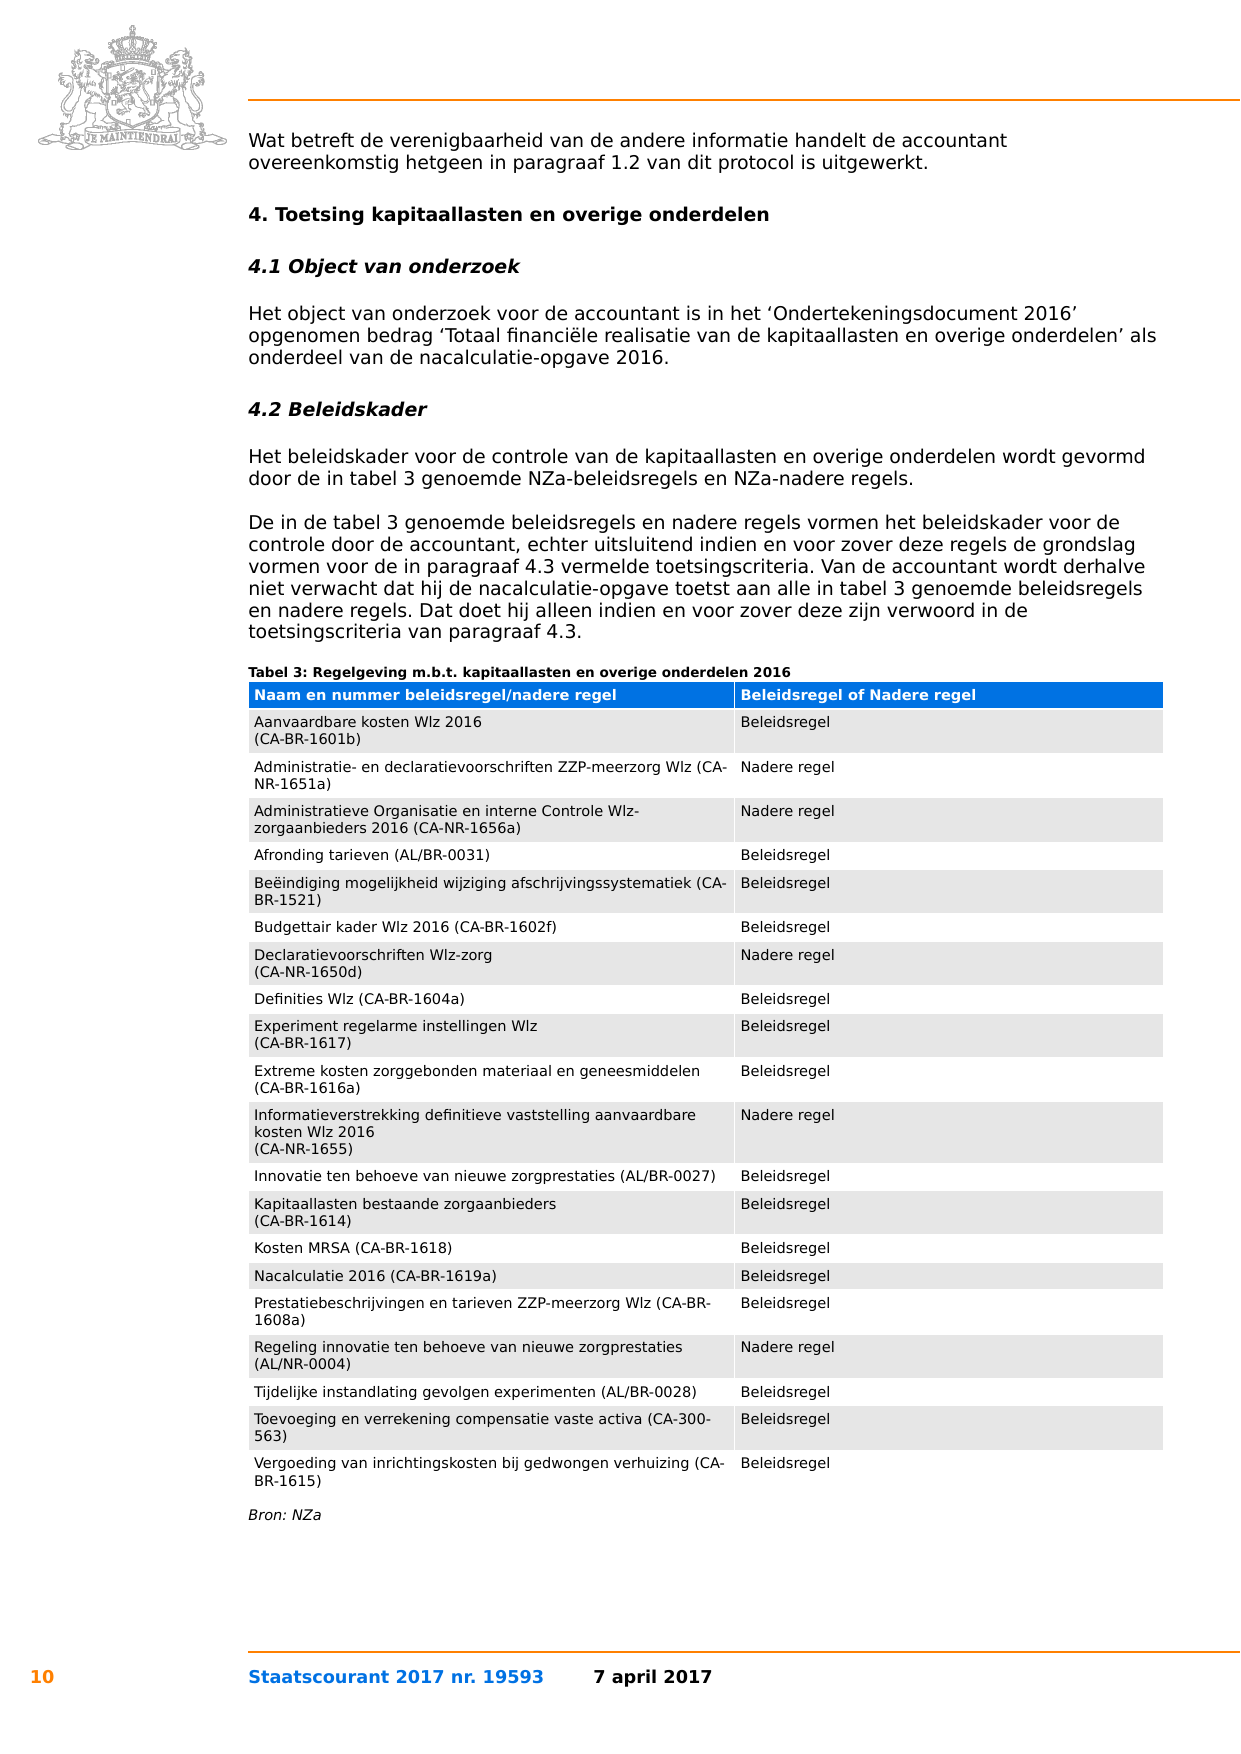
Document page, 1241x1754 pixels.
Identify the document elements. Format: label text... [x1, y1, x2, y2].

table_cell Nadere regel [735, 754, 1163, 797]
subtitle 4.1 Object van onderzoek [248, 256, 1163, 278]
table_cell Prestatiebeschrijvingen en tarieven ZZP-meerzorg Wlz (CA-BR-1608a) [249, 1290, 734, 1333]
table_cell Administratieve Organisatie en interne Controle Wlz-zorgaanbieders 2016 (CA-NR-1656a) [249, 798, 734, 842]
table_cell Beëindiging mogelijkheid wijziging afschrijvingssystematiek (CA-BR-1521) [249, 870, 734, 913]
table_cell Beleidsregel [735, 1290, 1163, 1333]
table_cell Extreme kosten zorggebonden materiaal en geneesmiddelen (CA-BR-1616a) [249, 1058, 734, 1101]
table_cell Aanvaardbare kosten Wlz 2016 (CA-BR-1601b) [249, 710, 734, 753]
table_cell Beleidsregel [735, 1235, 1163, 1262]
table_cell Bron: NZa [248, 1495, 1163, 1524]
table_cell Vergoeding van inrichtingskosten bij gedwongen verhuizing (CA-BR-1615) [249, 1451, 734, 1494]
table_cell Declaratievoorschriften Wlz-zorg (CA-NR-1650d) [249, 942, 734, 985]
table_cell Nadere regel [735, 942, 1163, 985]
table_cell Beleidsregel [735, 1191, 1163, 1234]
table_cell Beleidsregel of Nadere regel [735, 682, 1163, 708]
table_cell Nadere regel [735, 1335, 1163, 1378]
table_cell Beleidsregel [735, 1164, 1163, 1190]
table_cell Definities Wlz (CA-BR-1604a) [249, 986, 734, 1012]
table_cell Beleidsregel [735, 986, 1163, 1012]
table_cell Beleidsregel [735, 914, 1163, 941]
text De in de tabel 3 genoemde beleidsregels en nadere regels vormen het beleidskader voor de controle door de accountant, echter uitsluitend indien en voor zover deze regels de grondslag vormen voor de in paragraaf 4.3 vermelde toetsingscriteria. Van de accountant wordt derhalve niet verwacht dat hij de nacalculatie-opgave toetst aan alle in tabel 3 genoemde beleidsregels en nadere regels. Dat doet hij alleen indien en voor zover deze zijn verwoord in de toetsingscriteria van paragraaf 4.3. [248, 512, 1163, 643]
table_cell Beleidsregel [735, 1263, 1163, 1289]
table_cell Kapitaallasten bestaande zorgaanbieders (CA-BR-1614) [249, 1191, 734, 1234]
table_header Tabel 3: Regelgeving m.b.t. kapitaallasten en overige onderdelen 2016 [248, 665, 1163, 681]
table_cell Regeling innovatie ten behoeve van nieuwe zorgprestaties (AL/NR-0004) [249, 1335, 734, 1378]
table_cell Afronding tarieven (AL/BR-0031) [249, 843, 734, 869]
table_cell Beleidsregel [735, 1014, 1163, 1057]
table_cell Innovatie ten behoeve van nieuwe zorgprestaties (AL/BR-0027) [249, 1164, 734, 1190]
table_cell Budgettair kader Wlz 2016 (CA-BR-1602f) [249, 914, 734, 941]
table_cell Administratie- en declaratievoorschriften ZZP-meerzorg Wlz (CA-NR-1651a) [249, 754, 734, 797]
subtitle 4.2 Beleidskader [248, 399, 1163, 421]
picture [38, 25, 227, 150]
table_cell Nadere regel [735, 798, 1163, 842]
table_cell Experiment regelarme instellingen Wlz (CA-BR-1617) [249, 1014, 734, 1057]
table_cell Beleidsregel [735, 1379, 1163, 1405]
table_cell Nadere regel [735, 1102, 1163, 1163]
text Wat betreft de verenigbaarheid van de andere informatie handelt de accountant overeenkomstig hetgeen in paragraaf 1.2 van dit protocol is uitgewerkt. [248, 130, 1163, 174]
table_cell Naam en nummer beleidsregel/nadere regel [249, 682, 734, 708]
table_cell Tijdelijke instandlating gevolgen experimenten (AL/BR-0028) [249, 1379, 734, 1405]
text Het beleidskader voor de controle van de kapitaallasten en overige onderdelen wordt gevormd door de in tabel 3 genoemde NZa-beleidsregels en NZa-nadere regels. [248, 446, 1163, 490]
table_cell Nacalculatie 2016 (CA-BR-1619a) [249, 1263, 734, 1289]
table_cell Kosten MRSA (CA-BR-1618) [249, 1235, 734, 1262]
table_cell Beleidsregel [735, 1451, 1163, 1494]
table_cell Beleidsregel [735, 870, 1163, 913]
table_cell Beleidsregel [735, 1058, 1163, 1101]
table_cell Beleidsregel [735, 843, 1163, 869]
text Het object van onderzoek voor de accountant is in het ‘Ondertekeningsdocument 2016’ opgenomen bedrag ‘Totaal financiële realisatie van de kapitaallasten en overige onderdelen’ als onderdeel van de nacalculatie-opgave 2016. [248, 303, 1163, 369]
table_cell Beleidsregel [735, 1406, 1163, 1450]
table_cell Toevoeging en verrekening compensatie vaste activa (CA-300-563) [249, 1406, 734, 1450]
table_cell Beleidsregel [735, 710, 1163, 753]
subtitle 4. Toetsing kapitaallasten en overige onderdelen [248, 204, 1163, 226]
table_cell Informatieverstrekking definitieve vaststelling aanvaardbare kosten Wlz 2016 (CA-NR-1655) [249, 1102, 734, 1163]
